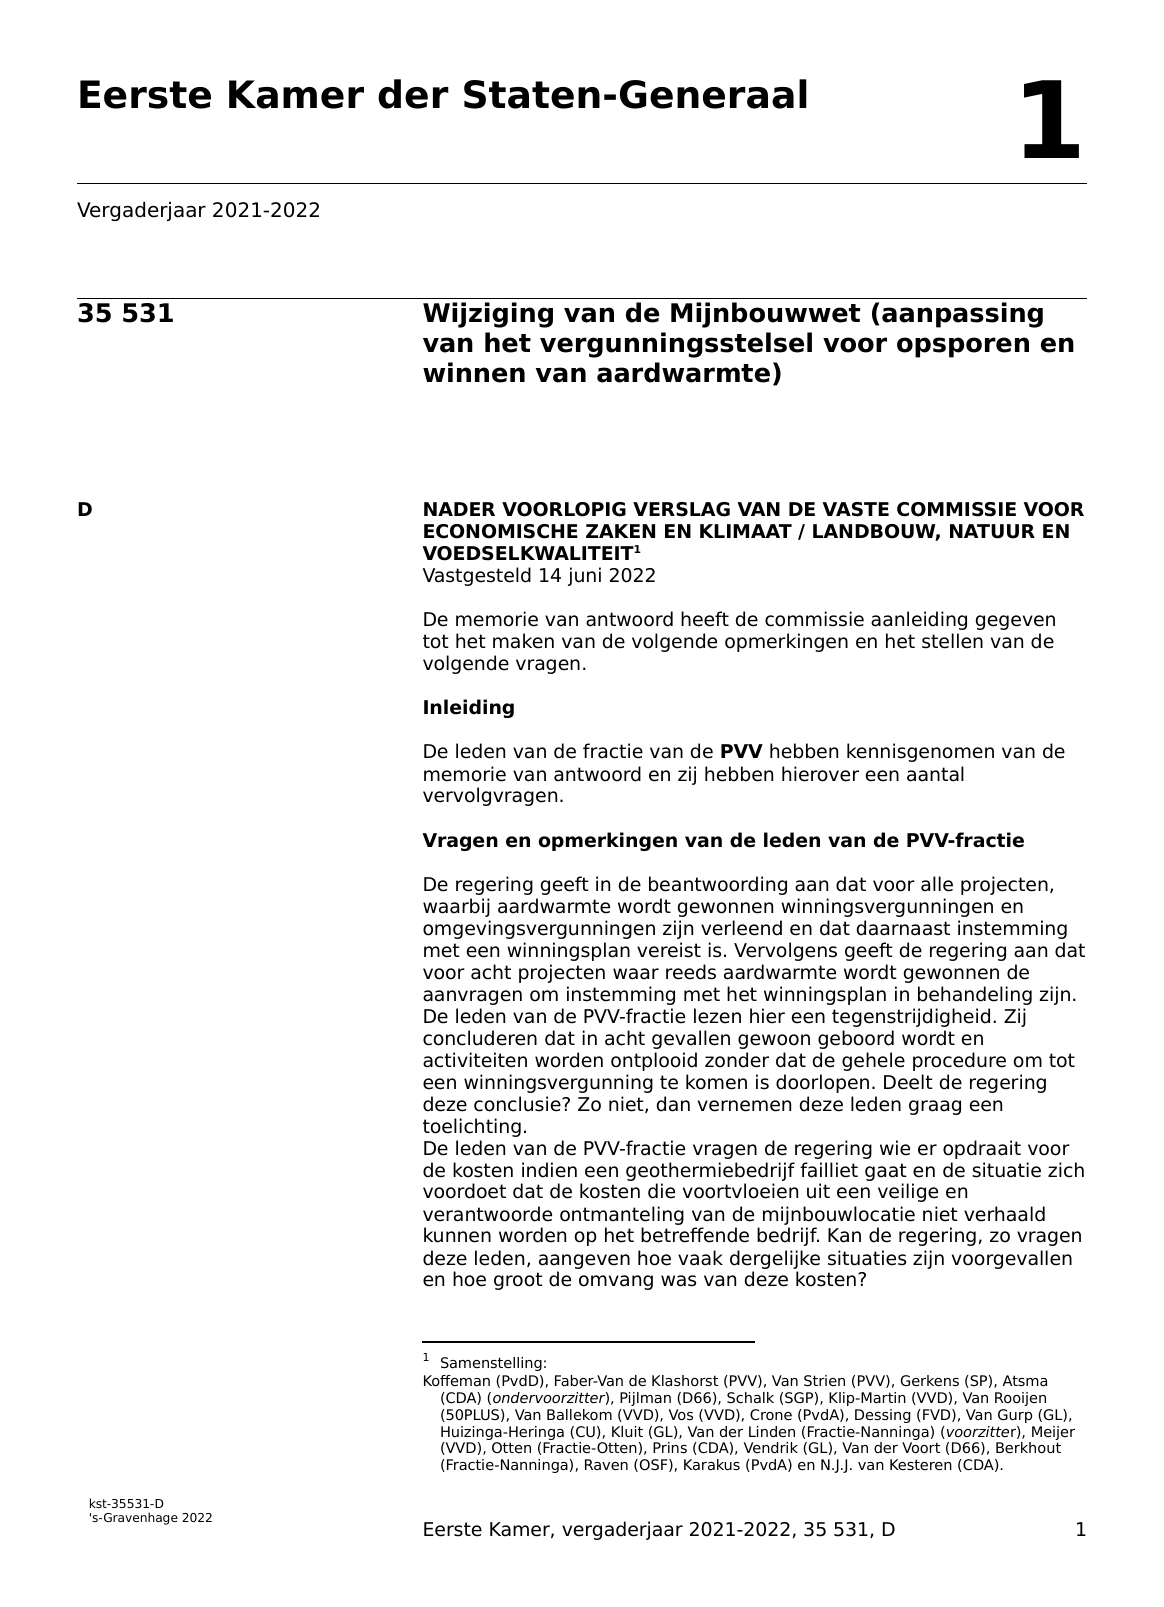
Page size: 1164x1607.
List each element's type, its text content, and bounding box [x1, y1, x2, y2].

text Koffeman (PvdD), Faber-Van de Klashorst (PVV), Van Strien (PVV), Gerkens (SP), Atsma (CDA) (ondervoorzitter), Pijlman (D66), Schalk (SGP), Klip-Martin (VVD), Van Rooijen (50PLUS), Van Ballekom (VVD), Vos (VVD), Crone (PvdA), Dessing (FVD), Van Gurp (GL), Huizinga-Heringa (CU), Kluit (GL), Van der Linden (Fractie-Nanninga) (voorzitter), Meijer (VVD), Otten (Fractie-Otten), Prins (CDA), Vendrik (GL), Van der Voort (D66), Berkhout (Fractie-Nanninga), Raven (OSF), Karakus (PvdA) en N.J.J. van Kesteren (CDA). [422, 1373, 1087, 1474]
subtitle Vragen en opmerkingen van de leden van de PVV-fractie [422, 829, 1087, 852]
table_header Eerste Kamer der Staten-Generaal [77, 59, 886, 183]
text kst-35531-D [88, 1497, 323, 1511]
subtitle D NADER VOORLOPIG VERSLAG VAN DE VASTE COMMISSIE VOOR ECONOMISCHE ZAKEN EN KLIMAAT / LANDBOUW, NATUUR EN VOEDSELKWALITEIT [77, 499, 1087, 565]
text 's-Gravenhage 2022 [88, 1511, 323, 1525]
subtitle 35 531 Wijziging van de Mijnbouwwet (aanpassing van het vergunningsstelsel voor opsporen en winnen van aardwarmte) [77, 299, 1087, 388]
text De leden van de fractie van de PVV hebben kennisgenomen van de memorie van antwoord en zij hebben hierover een aantal vervolgvragen. [422, 741, 1087, 807]
text Samenstelling: [422, 1351, 1087, 1373]
text De memorie van antwoord heeft de commissie aanleiding gegeven tot het maken van de volgende opmerkingen en het stellen van de volgende vragen. [422, 609, 1087, 675]
table_header 1 [886, 59, 1087, 183]
text De leden van de PVV-fractie vragen de regering wie er opdraait voor de kosten indien een geothermiebedrijf failliet gaat en de situatie zich voordoet dat de kosten die voortvloeien uit een veilige en verantwoorde ontmanteling van de mijnbouwlocatie niet verhaald kunnen worden op het betreffende bedrijf. Kan de regering, zo vragen deze leden, aangeven hoe vaak dergelijke situaties zijn voorgevallen en hoe groot de omvang was van deze kosten? [422, 1137, 1087, 1291]
text Vastgesteld 14 juni 2022 [422, 565, 1087, 587]
table_cell Vergaderjaar 2021-2022 [77, 184, 1087, 298]
subtitle Inleiding [422, 697, 1087, 719]
text De regering geeft in de beantwoording aan dat voor alle projecten, waarbij aardwarmte wordt gewonnen winningsvergunningen en omgevingsvergunningen zijn verleend en dat daarnaast instemming met een winningsplan vereist is. Vervolgens geeft de regering aan dat voor acht projecten waar reeds aardwarmte wordt gewonnen de aanvragen om instemming met het winningsplan in behandeling zijn. De leden van de PVV-fractie lezen hier een tegenstrijdigheid. Zij concluderen dat in acht gevallen gewoon geboord wordt en activiteiten worden ontplooid zonder dat de gehele procedure om tot een winningsvergunning te komen is doorlopen. Deelt de regering deze conclusie? Zo niet, dan vernemen deze leden graag een toelichting. [422, 874, 1087, 1137]
